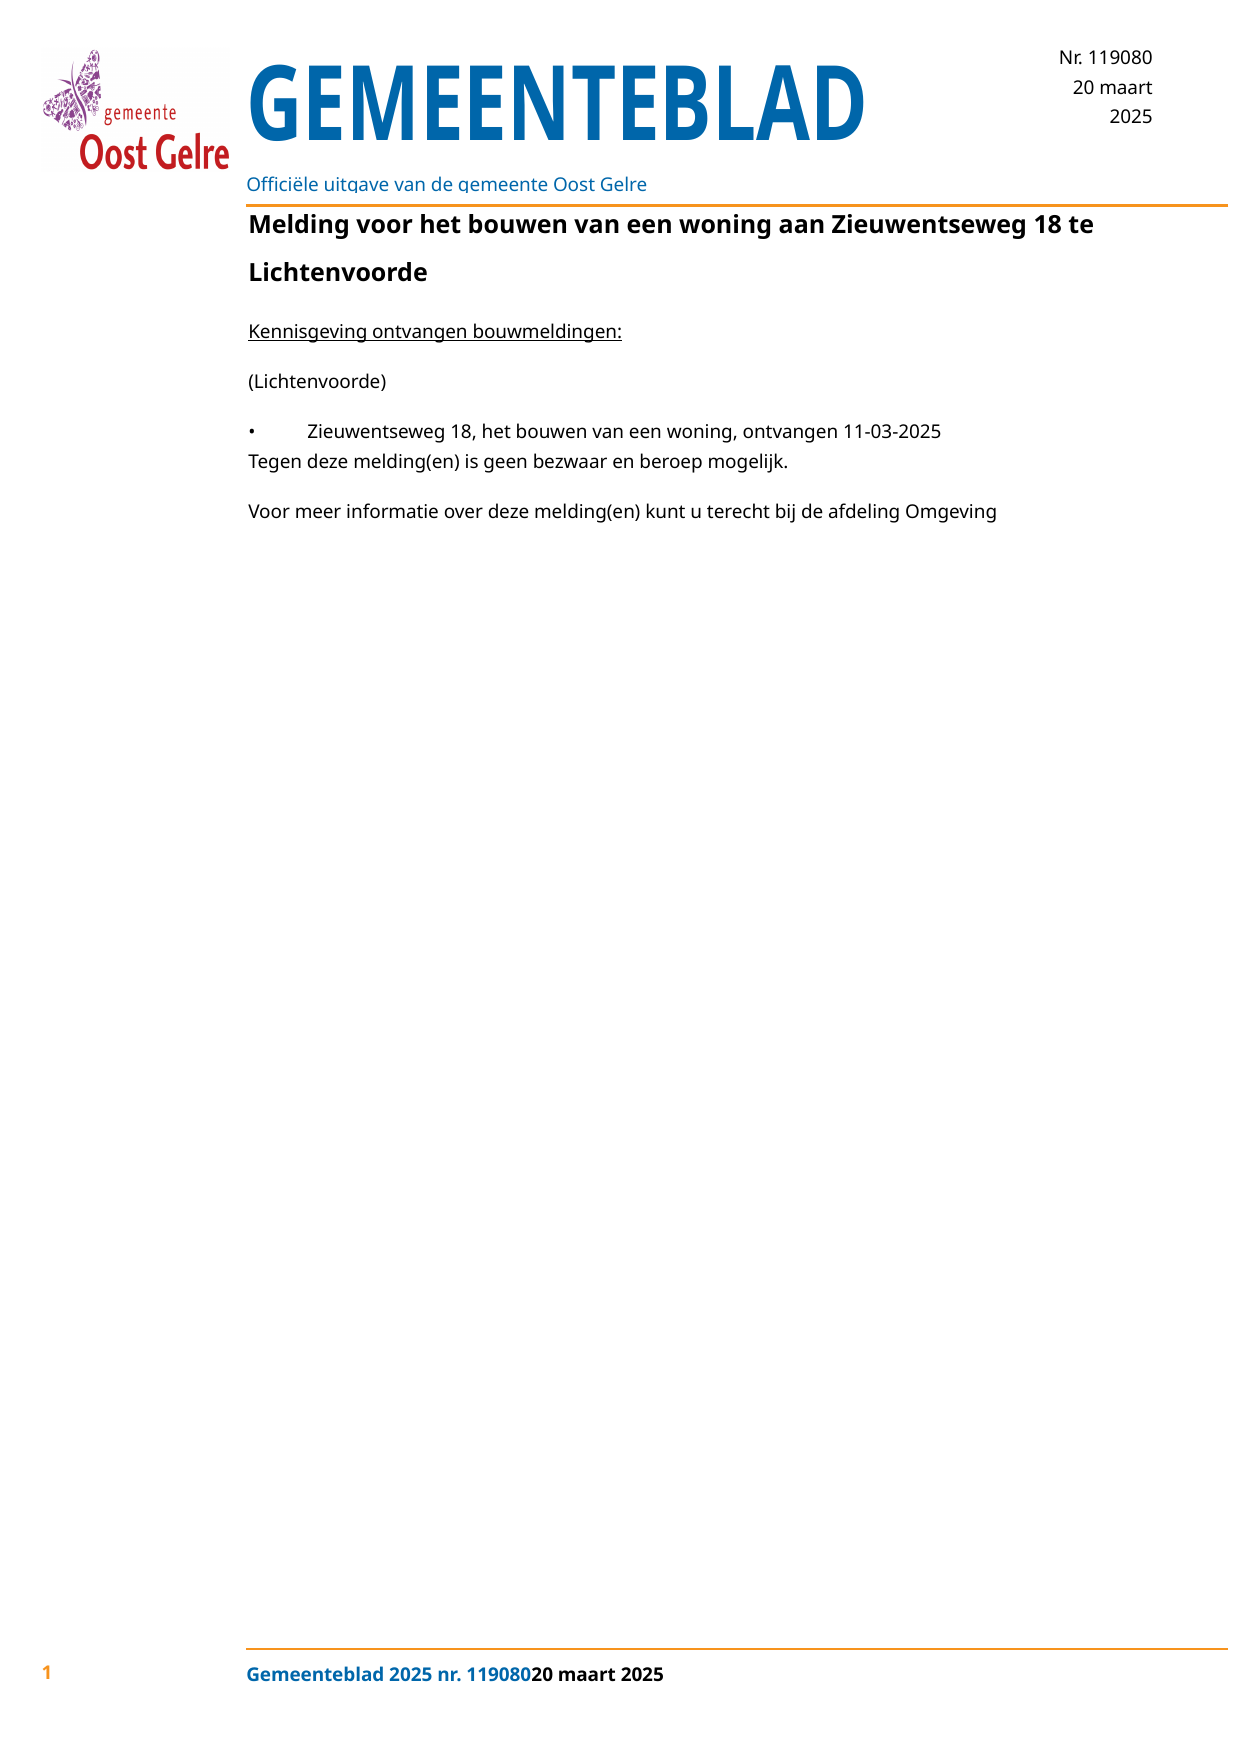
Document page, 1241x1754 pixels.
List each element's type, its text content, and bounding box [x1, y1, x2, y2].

picture [41, 47, 231, 172]
list Zieuwentseweg 18, het bouwen van een woning, ontvangen 11-03-2025 [248, 419, 1152, 444]
text Melding voor het bouwen van een woning aan Zieuwentseweg 18 te Lichtenvoorde [248, 207, 1152, 288]
text Tegen deze melding(en) is geen bezwaar en beroep mogelijk. [248, 448, 1152, 474]
text Kennisgeving ontvangen bouwmeldingen: [248, 318, 1152, 344]
text Voor meer informatie over deze melding(en) kunt u terecht bij de afdeling Omgeving [248, 499, 1152, 524]
text (Lichtenvoorde) [248, 368, 1152, 394]
